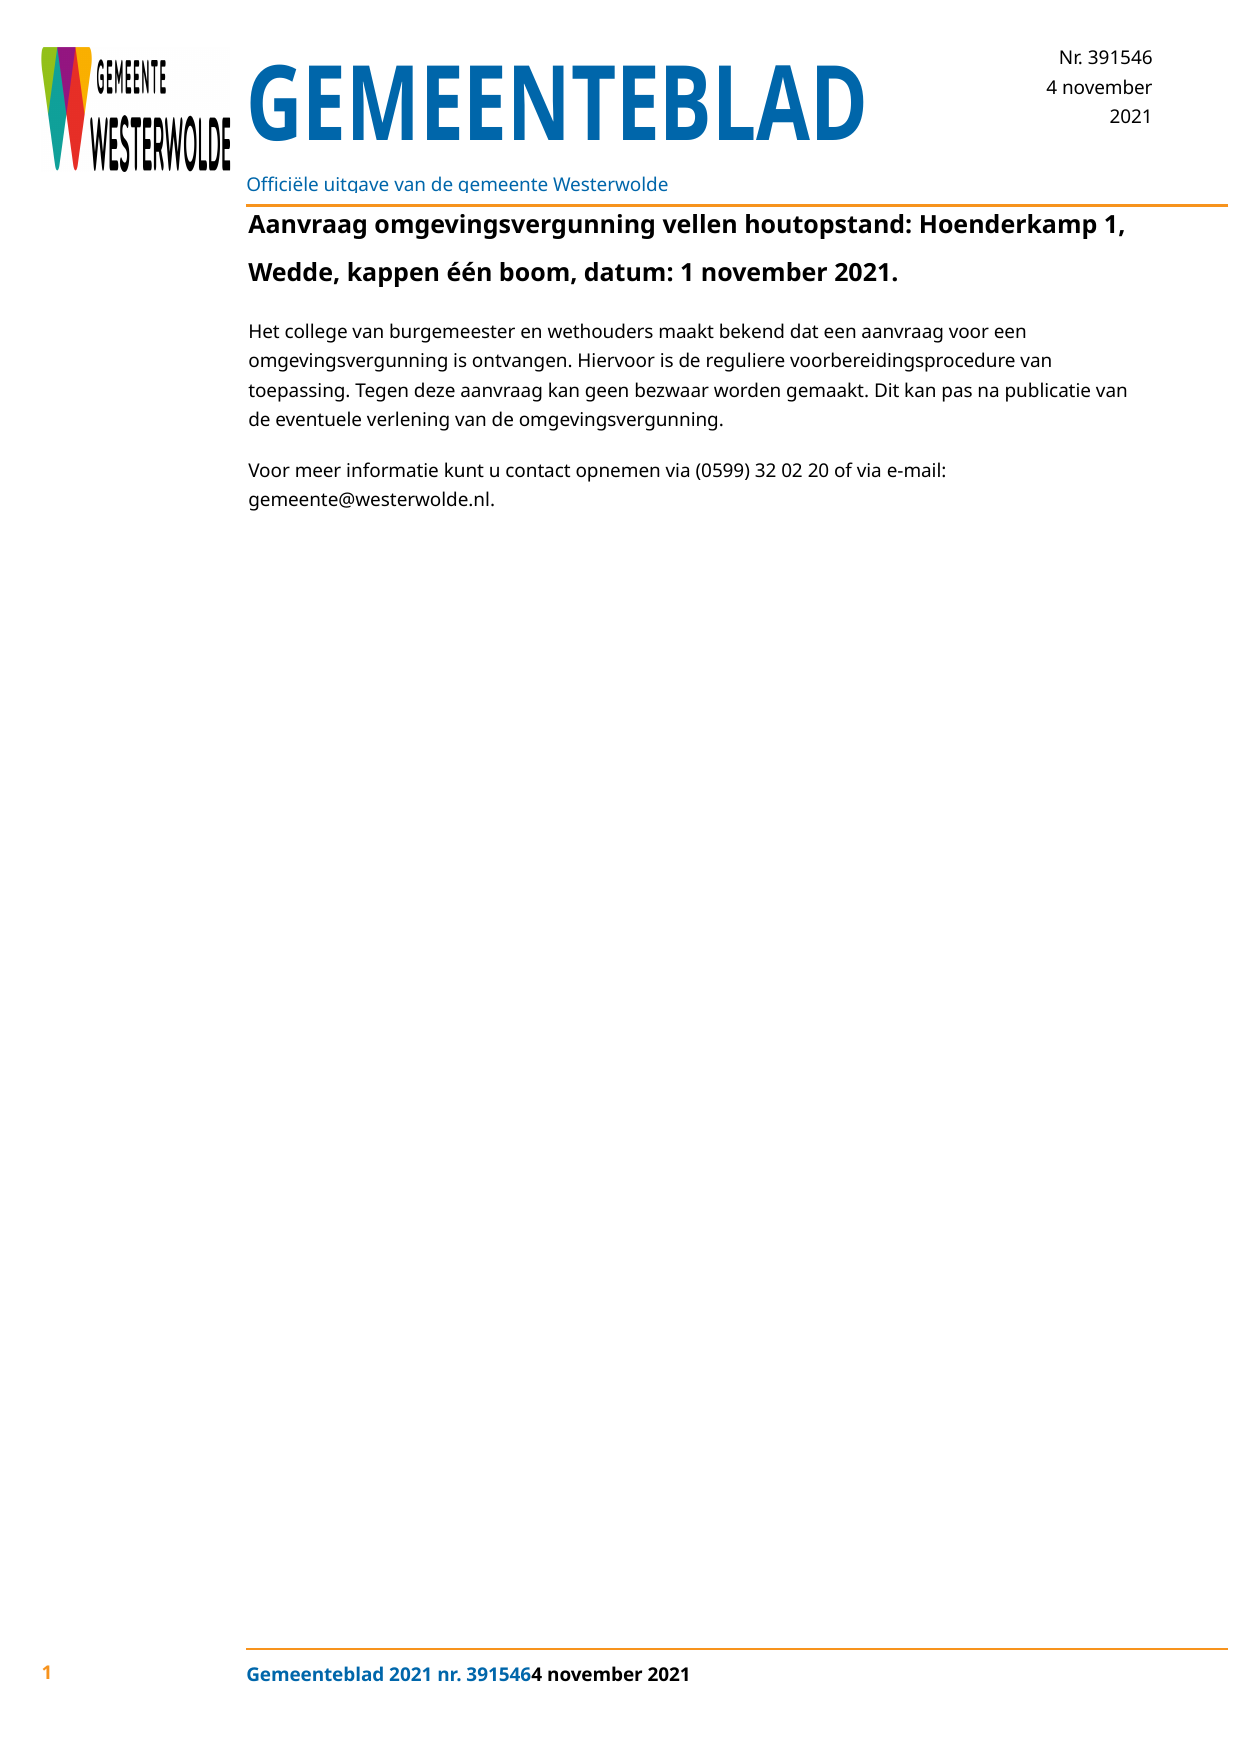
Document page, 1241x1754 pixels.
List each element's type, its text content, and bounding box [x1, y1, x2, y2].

text Het college van burgemeester en wethouders maakt bekend dat een aanvraag voor een omgevingsvergunning is ontvangen. Hiervoor is de reguliere voorbereidingsprocedure van toepassing. Tegen deze aanvraag kan geen bezwaar worden gemaakt. Dit kan pas na publicatie van de eventuele verlening van de omgevingsvergunning. [248, 318, 1152, 432]
text Voor meer informatie kunt u contact opnemen via (0599) 32 02 20 of via e-mail: gemeente@westerwolde.nl. [248, 457, 1152, 512]
picture [41, 47, 231, 172]
text Aanvraag omgevingsvergunning vellen houtopstand: Hoenderkamp 1, Wedde, kappen één boom, datum: 1 november 2021. [248, 207, 1152, 288]
